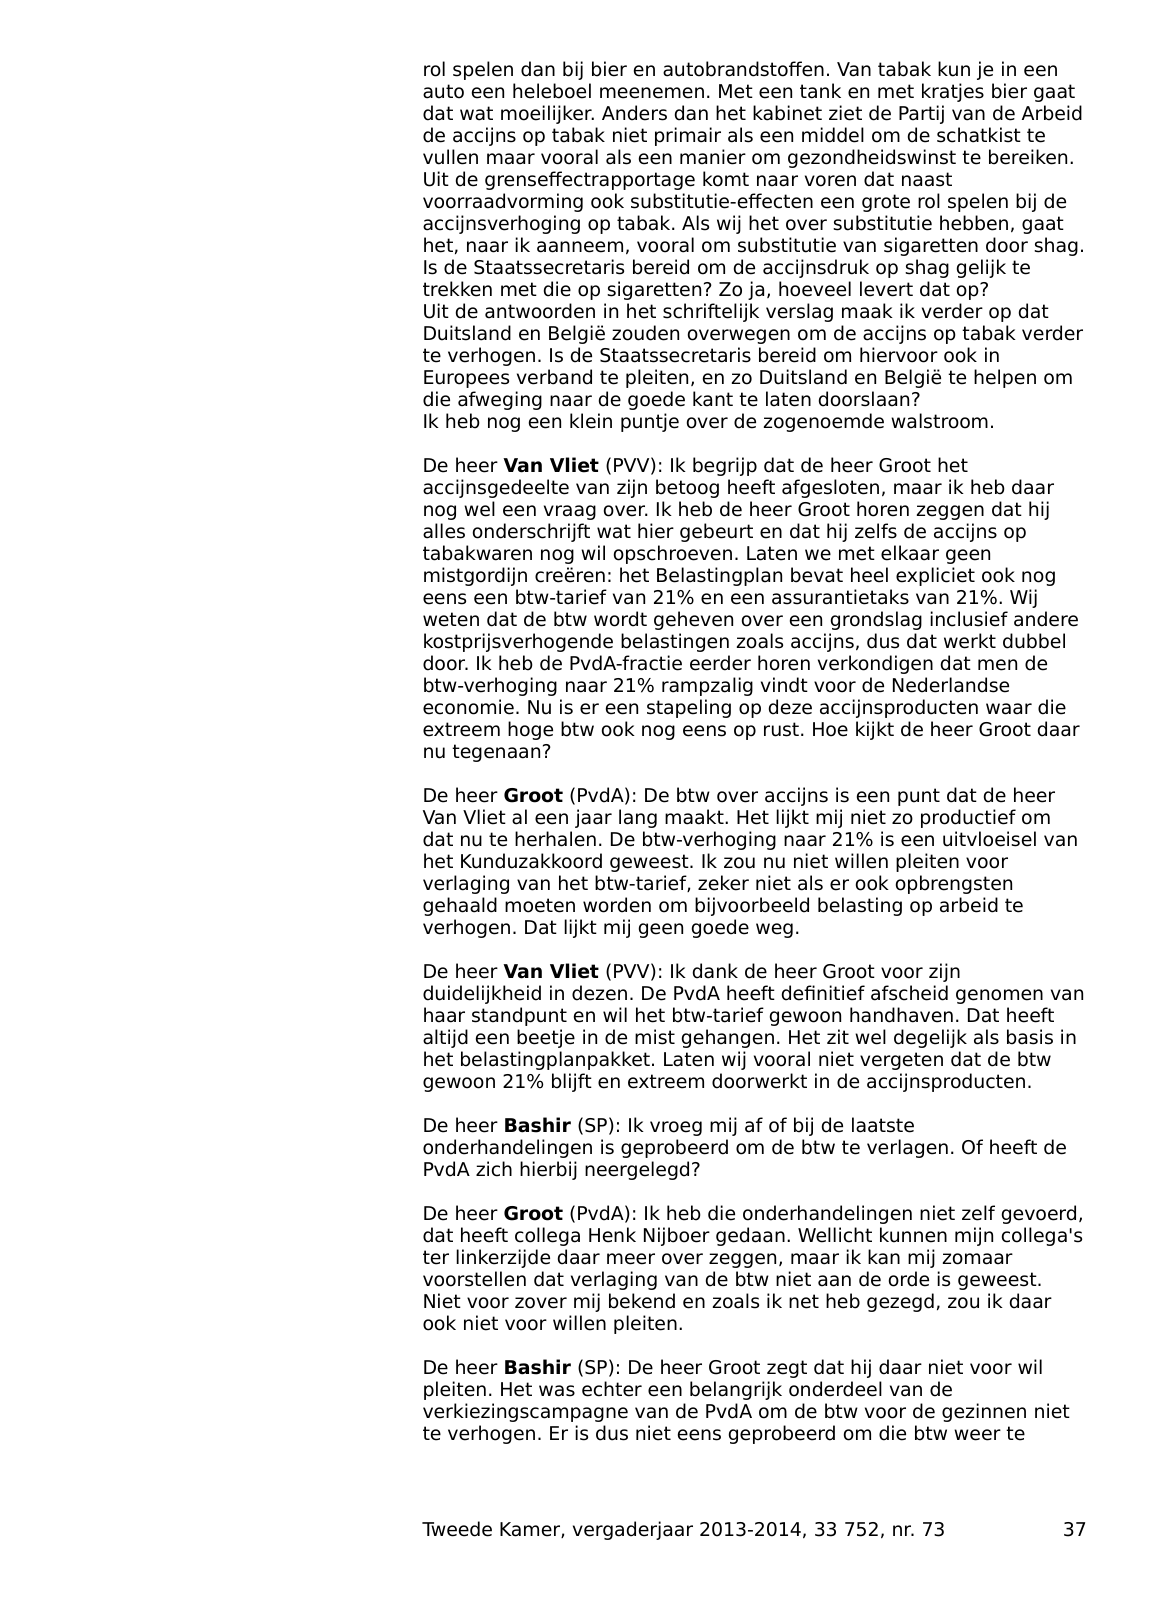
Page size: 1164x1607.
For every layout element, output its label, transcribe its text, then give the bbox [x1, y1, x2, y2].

text De heer Bashir (SP): Ik vroeg mij af of bij de laatste onderhandelingen is geprobeerd om de btw te verlagen. Of heeft de PvdA zich hierbij neergelegd? [422, 1115, 1087, 1181]
text Uit de antwoorden in het schriftelijk verslag maak ik verder op dat Duitsland en België zouden overwegen om de accijns op tabak verder te verhogen. Is de Staatssecretaris bereid om hiervoor ook in Europees verband te pleiten, en zo Duitsland en België te helpen om die afweging naar de goede kant te laten doorslaan? [422, 301, 1087, 411]
text De heer Groot (PvdA): De btw over accijns is een punt dat de heer Van Vliet al een jaar lang maakt. Het lijkt mij niet zo productief om dat nu te herhalen. De btw-verhoging naar 21% is een uitvloeisel van het Kunduzakkoord geweest. Ik zou nu niet willen pleiten voor verlaging van het btw-tarief, zeker niet als er ook opbrengsten gehaald moeten worden om bijvoorbeeld belasting op arbeid te verhogen. Dat lijkt mij geen goede weg. [422, 785, 1087, 939]
text De heer Van Vliet (PVV): Ik begrijp dat de heer Groot het accijnsgedeelte van zijn betoog heeft afgesloten, maar ik heb daar nog wel een vraag over. Ik heb de heer Groot horen zeggen dat hij alles onderschrijft wat hier gebeurt en dat hij zelfs de accijns op tabakwaren nog wil opschroeven. Laten we met elkaar geen mistgordijn creëren: het Belastingplan bevat heel expliciet ook nog eens een btw-tarief van 21% en een assurantietaks van 21%. Wij weten dat de btw wordt geheven over een grondslag inclusief andere kostprijsverhogende belastingen zoals accijns, dus dat werkt dubbel door. Ik heb de PvdA-fractie eerder horen verkondigen dat men de btw-verhoging naar 21% rampzalig vindt voor de Nederlandse economie. Nu is er een stapeling op deze accijnsproducten waar die extreem hoge btw ook nog eens op rust. Hoe kijkt de heer Groot daar nu tegenaan? [422, 455, 1087, 763]
text Uit de grenseffectrapportage komt naar voren dat naast voorraadvorming ook substitutie-effecten een grote rol spelen bij de accijnsverhoging op tabak. Als wij het over substitutie hebben, gaat het, naar ik aanneem, vooral om substitutie van sigaretten door shag. Is de Staatssecretaris bereid om de accijnsdruk op shag gelijk te trekken met die op sigaretten? Zo ja, hoeveel levert dat op? [422, 169, 1087, 301]
text De heer Groot (PvdA): Ik heb die onderhandelingen niet zelf gevoerd, dat heeft collega Henk Nijboer gedaan. Wellicht kunnen mijn collega's ter linkerzijde daar meer over zeggen, maar ik kan mij zomaar voorstellen dat verlaging van de btw niet aan de orde is geweest. Niet voor zover mij bekend en zoals ik net heb gezegd, zou ik daar ook niet voor willen pleiten. [422, 1203, 1087, 1335]
text De heer Bashir (SP): De heer Groot zegt dat hij daar niet voor wil pleiten. Het was echter een belangrijk onderdeel van de verkiezingscampagne van de PvdA om de btw voor de gezinnen niet te verhogen. Er is dus niet eens geprobeerd om die btw weer te [422, 1357, 1087, 1445]
text rol spelen dan bij bier en autobrandstoffen. Van tabak kun je in een auto een heleboel meenemen. Met een tank en met kratjes bier gaat dat wat moeilijker. Anders dan het kabinet ziet de Partij van de Arbeid de accijns op tabak niet primair als een middel om de schatkist te vullen maar vooral als een manier om gezondheidswinst te bereiken. [422, 59, 1087, 169]
text De heer Van Vliet (PVV): Ik dank de heer Groot voor zijn duidelijkheid in dezen. De PvdA heeft definitief afscheid genomen van haar standpunt en wil het btw-tarief gewoon handhaven. Dat heeft altijd een beetje in de mist gehangen. Het zit wel degelijk als basis in het belastingplanpakket. Laten wij vooral niet vergeten dat de btw gewoon 21% blijft en extreem doorwerkt in de accijnsproducten. [422, 961, 1087, 1093]
text Ik heb nog een klein puntje over de zogenoemde walstroom. [422, 411, 1087, 433]
